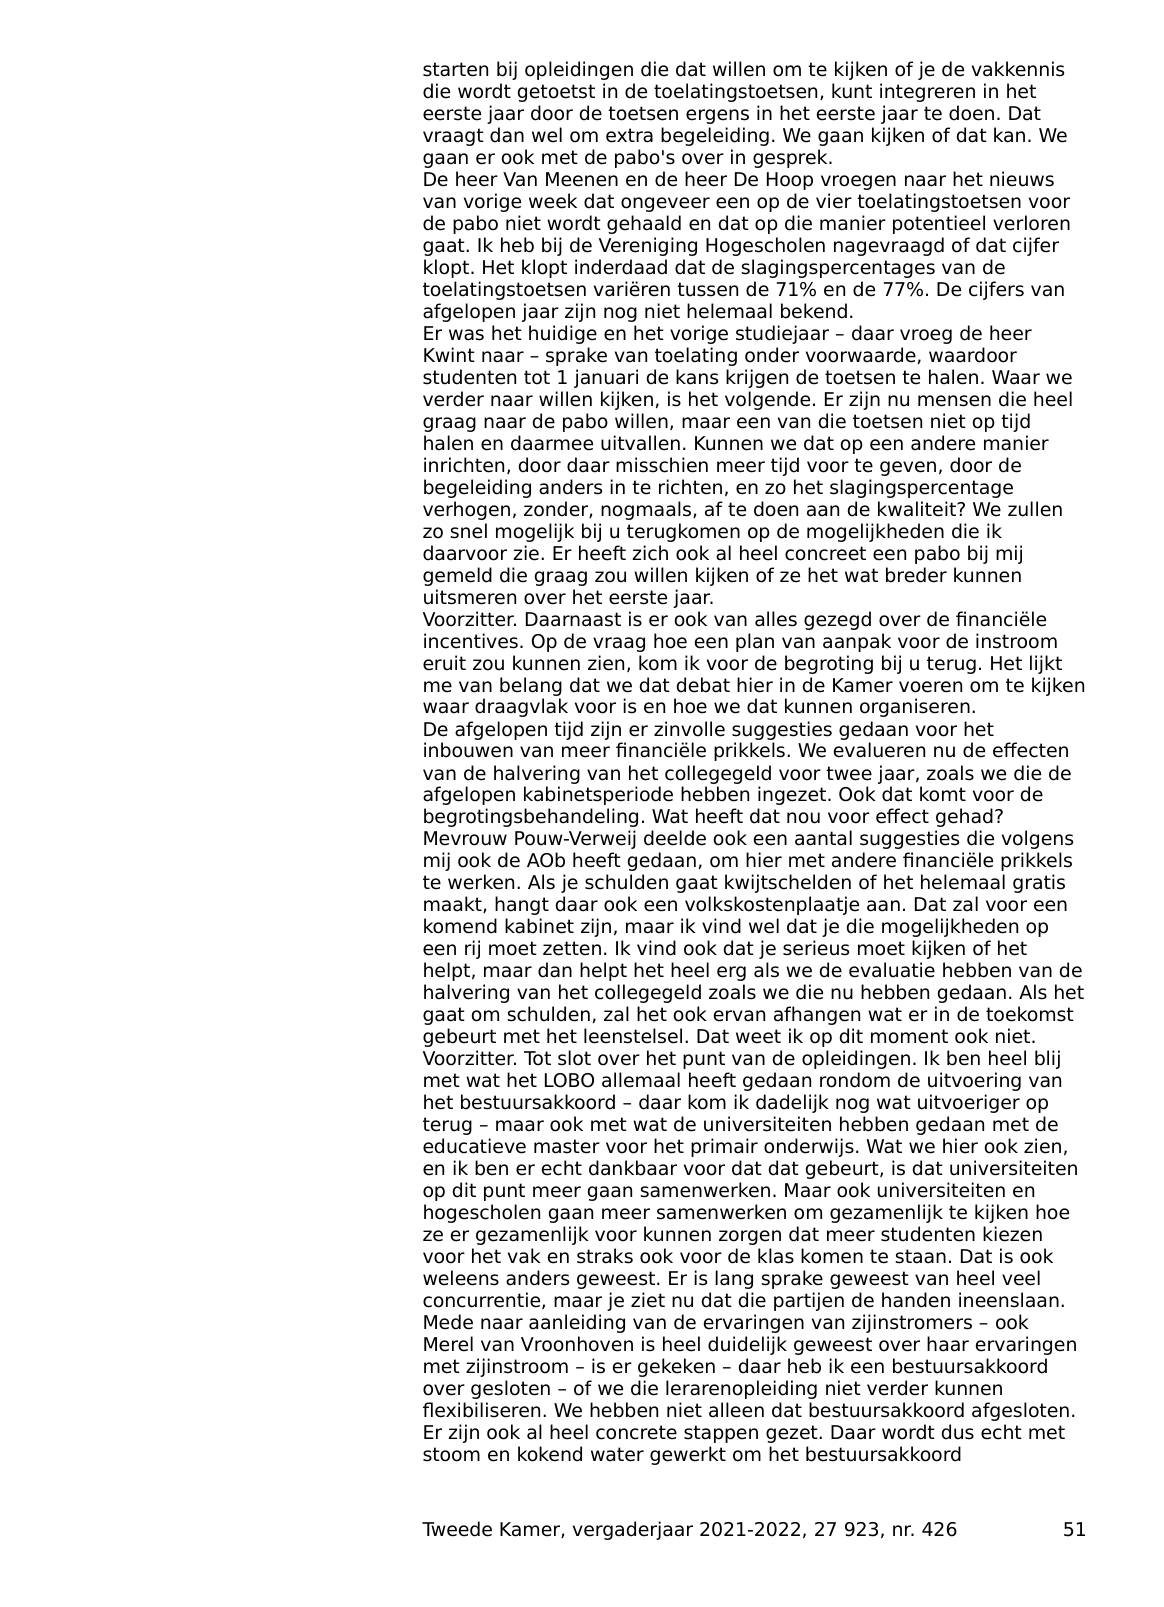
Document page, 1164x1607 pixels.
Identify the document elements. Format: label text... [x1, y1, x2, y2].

text Mede naar aanleiding van de ervaringen van zijinstromers – ook Merel van Vroonhoven is heel duidelijk geweest over haar ervaringen met zijinstroom – is er gekeken – daar heb ik een bestuursakkoord over gesloten – of we die lerarenopleiding niet verder kunnen flexibiliseren. We hebben niet alleen dat bestuursakkoord afgesloten. Er zijn ook al heel concrete stappen gezet. Daar wordt dus echt met stoom en kokend water gewerkt om het bestuursakkoord [422, 1312, 1087, 1466]
text De heer Van Meenen en de heer De Hoop vroegen naar het nieuws van vorige week dat ongeveer een op de vier toelatingstoetsen voor de pabo niet wordt gehaald en dat op die manier potentieel verloren gaat. Ik heb bij de Vereniging Hogescholen nagevraagd of dat cijfer klopt. Het klopt inderdaad dat de slagingspercentages van de toelatingstoetsen variëren tussen de 71% en de 77%. De cijfers van afgelopen jaar zijn nog niet helemaal bekend. [422, 169, 1087, 323]
text Voorzitter. Daarnaast is er ook van alles gezegd over de financiële incentives. Op de vraag hoe een plan van aanpak voor de instroom eruit zou kunnen zien, kom ik voor de begroting bij u terug. Het lijkt me van belang dat we dat debat hier in de Kamer voeren om te kijken waar draagvlak voor is en hoe we dat kunnen organiseren. [422, 608, 1087, 718]
text starten bij opleidingen die dat willen om te kijken of je de vakkennis die wordt getoetst in de toelatingstoetsen, kunt integreren in het eerste jaar door de toetsen ergens in het eerste jaar te doen. Dat vraagt dan wel om extra begeleiding. We gaan kijken of dat kan. We gaan er ook met de pabo's over in gesprek. [422, 59, 1087, 169]
text Er was het huidige en het vorige studiejaar – daar vroeg de heer Kwint naar – sprake van toelating onder voorwaarde, waardoor studenten tot 1 januari de kans krijgen de toetsen te halen. Waar we verder naar willen kijken, is het volgende. Er zijn nu mensen die heel graag naar de pabo willen, maar een van die toetsen niet op tijd halen en daarmee uitvallen. Kunnen we dat op een andere manier inrichten, door daar misschien meer tijd voor te geven, door de begeleiding anders in te richten, en zo het slagingspercentage verhogen, zonder, nogmaals, af te doen aan de kwaliteit? We zullen zo snel mogelijk bij u terugkomen op de mogelijkheden die ik daarvoor zie. Er heeft zich ook al heel concreet een pabo bij mij gemeld die graag zou willen kijken of ze het wat breder kunnen uitsmeren over het eerste jaar. [422, 323, 1087, 608]
text Voorzitter. Tot slot over het punt van de opleidingen. Ik ben heel blij met wat het LOBO allemaal heeft gedaan rondom de uitvoering van het bestuursakkoord – daar kom ik dadelijk nog wat uitvoeriger op terug – maar ook met wat de universiteiten hebben gedaan met de educatieve master voor het primair onderwijs. Wat we hier ook zien, en ik ben er echt dankbaar voor dat dat gebeurt, is dat universiteiten op dit punt meer gaan samenwerken. Maar ook universiteiten en hogescholen gaan meer samenwerken om gezamenlijk te kijken hoe ze er gezamenlijk voor kunnen zorgen dat meer studenten kiezen voor het vak en straks ook voor de klas komen te staan. Dat is ook weleens anders geweest. Er is lang sprake geweest van heel veel concurrentie, maar je ziet nu dat die partijen de handen ineenslaan. [422, 1048, 1087, 1312]
text De afgelopen tijd zijn er zinvolle suggesties gedaan voor het inbouwen van meer financiële prikkels. We evalueren nu de effecten van de halvering van het collegegeld voor twee jaar, zoals we die de afgelopen kabinetsperiode hebben ingezet. Ook dat komt voor de begrotingsbehandeling. Wat heeft dat nou voor effect gehad? Mevrouw Pouw-Verweij deelde ook een aantal suggesties die volgens mij ook de AOb heeft gedaan, om hier met andere financiële prikkels te werken. Als je schulden gaat kwijtschelden of het helemaal gratis maakt, hangt daar ook een volkskostenplaatje aan. Dat zal voor een komend kabinet zijn, maar ik vind wel dat je die mogelijkheden op een rij moet zetten. Ik vind ook dat je serieus moet kijken of het helpt, maar dan helpt het heel erg als we de evaluatie hebben van de halvering van het collegegeld zoals we die nu hebben gedaan. Als het gaat om schulden, zal het ook ervan afhangen wat er in de toekomst gebeurt met het leenstelsel. Dat weet ik op dit moment ook niet. [422, 718, 1087, 1048]
